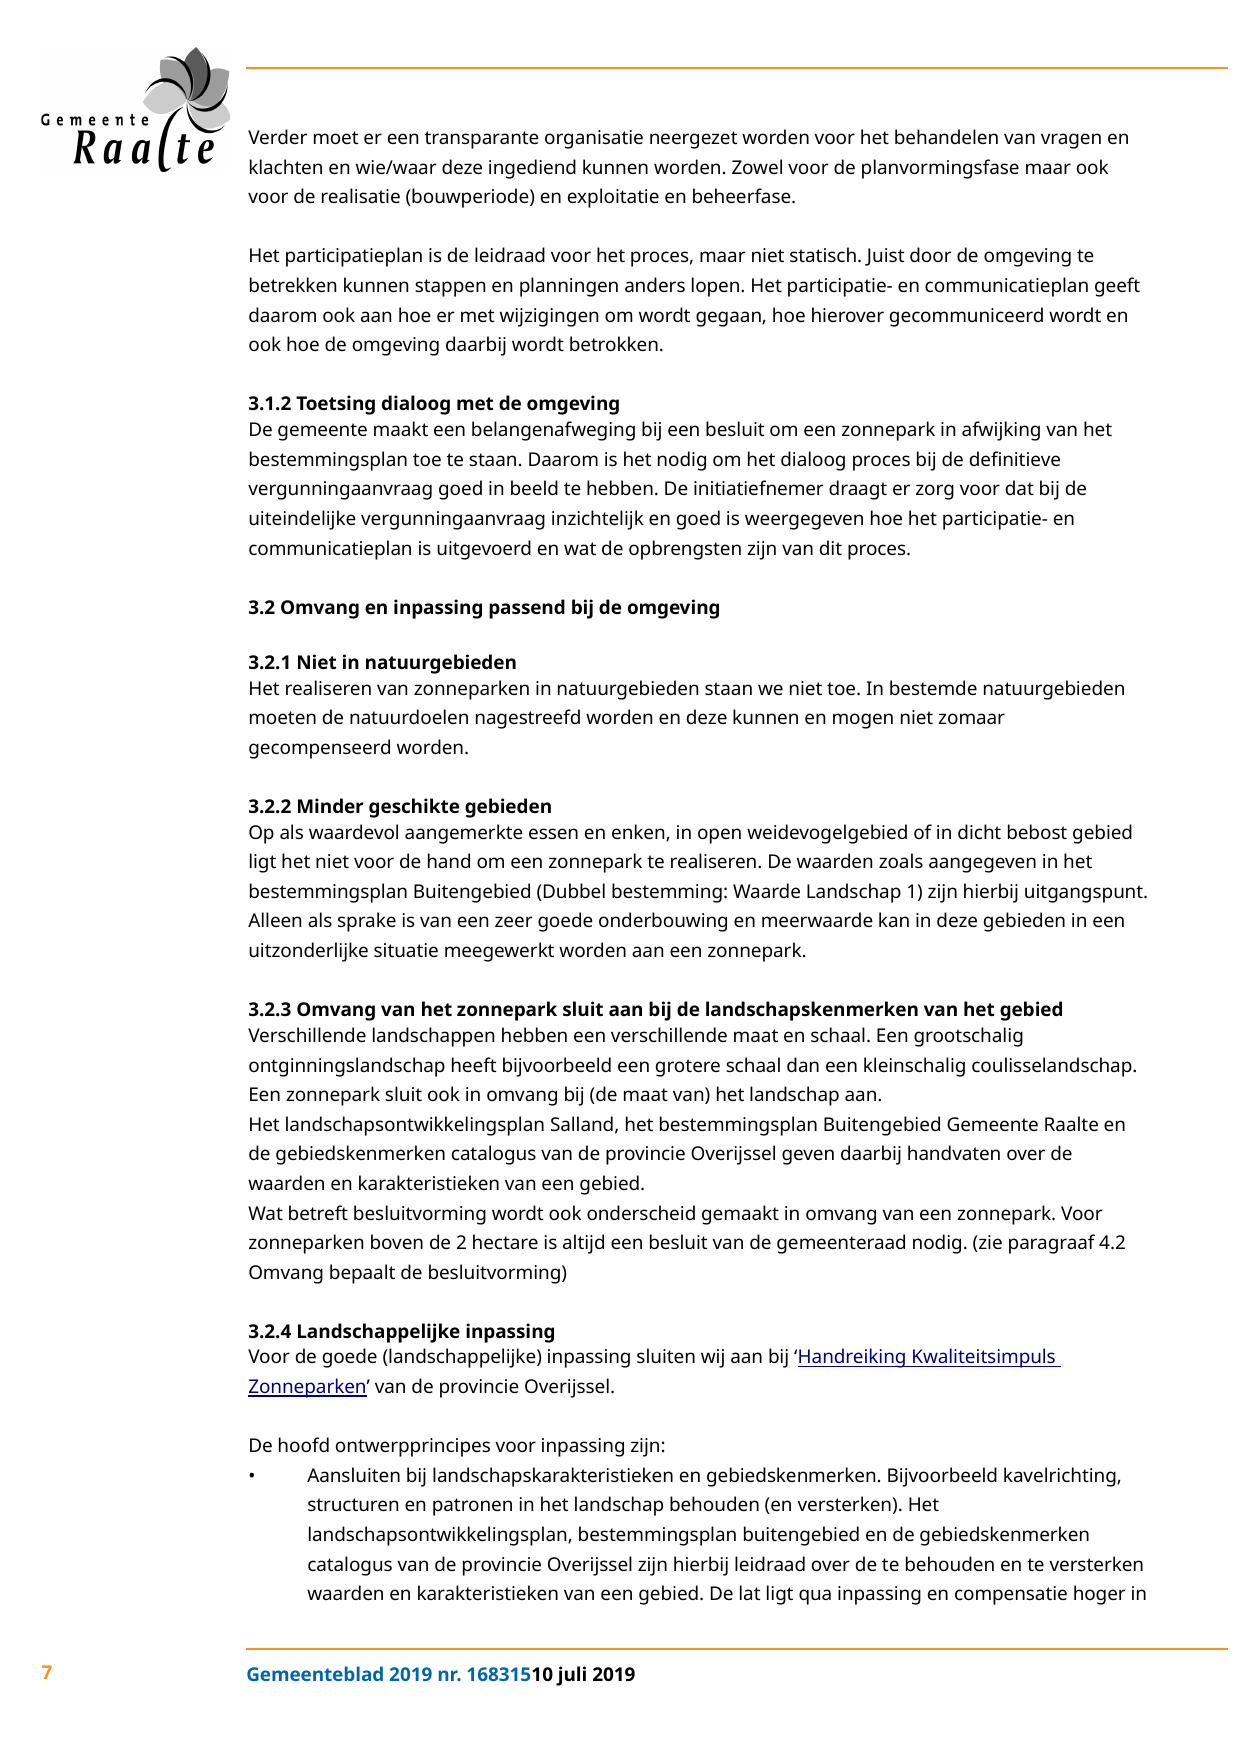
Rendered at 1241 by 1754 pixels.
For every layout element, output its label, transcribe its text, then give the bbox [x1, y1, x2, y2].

text 3.1.2 Toetsing dialoog met de omgeving [248, 391, 1152, 416]
text Voor de goede (landschappelijke) inpassing sluiten wij aan bij ‘Handreiking Kwaliteitsimpuls Zonneparken’ van de provincie Overijssel. [248, 1344, 1152, 1399]
text Het realiseren van zonneparken in natuurgebieden staan we niet toe. In bestemde natuurgebieden moeten de natuurdoelen nagestreefd worden en deze kunnen en mogen niet zomaar gecompenseerd worden. [248, 675, 1152, 760]
text De hoofd ontwerpprincipes voor inpassing zijn: [248, 1432, 1152, 1458]
text 3.2.3 Omvang van het zonnepark sluit aan bij de landschapskenmerken van het gebied [248, 996, 1152, 1022]
text De gemeente maakt een belangenafweging bij een besluit om een zonnepark in afwijking van het bestemmingsplan toe te staan. Daarom is het nodig om het dialoog proces bij de definitieve vergunningaanvraag goed in beeld te hebben. De initiatiefnemer draagt er zorg voor dat bij de uiteindelijke vergunningaanvraag inzichtelijk en goed is weergegeven hoe het participatie- en communicatieplan is uitgevoerd en wat de opbrengsten zijn van dit proces. [248, 416, 1152, 560]
text 3.2.2 Minder geschikte gebieden [248, 793, 1152, 819]
text Wat betreft besluitvorming wordt ook onderscheid gemaakt in omvang van een zonnepark. Voor zonneparken boven de 2 hectare is altijd een besluit van de gemeenteraad nodig. (zie paragraaf 4.2 Omvang bepaalt de besluitvorming) [248, 1200, 1152, 1284]
text Verschillende landschappen hebben een verschillende maat en schaal. Een grootschalig ontginningslandschap heeft bijvoorbeeld een grotere schaal dan een kleinschalig coulisselandschap. Een zonnepark sluit ook in omvang bij (de maat van) het landschap aan. [248, 1022, 1152, 1107]
text Op als waardevol aangemerkte essen en enken, in open weidevogelgebied of in dicht bebost gebied ligt het niet voor de hand om een zonnepark te realiseren. De waarden zoals aangegeven in het bestemmingsplan Buitengebied (Dubbel bestemming: Waarde Landschap 1) zijn hierbij uitgangspunt. Alleen als sprake is van een zeer goede onderbouwing en meerwaarde kan in deze gebieden in een uitzonderlijke situatie meegewerkt worden aan een zonnepark. [248, 819, 1152, 963]
text 3.2.1 Niet in natuurgebieden [248, 649, 1152, 675]
list Aansluiten bij landschapskarakteristieken en gebiedskenmerken. Bijvoorbeeld kavelrichting, structuren en patronen in het landschap behouden (en versterken). Het landschapsontwikkelingsplan, bestemmingsplan buitengebied en de gebiedskenmerken catalogus van de provincie Overijssel zijn hierbij leidraad over de te behouden en te versterken waarden en karakteristieken van een gebied. De lat ligt qua inpassing en compensatie hoger in [248, 1462, 1152, 1606]
text 3.2 Omvang en inpassing passend bij de omgeving [248, 594, 1152, 619]
picture [41, 47, 231, 172]
text Het participatieplan is de leidraad voor het proces, maar niet statisch. Juist door de omgeving te betrekken kunnen stappen en planningen anders lopen. Het participatie- en communicatieplan geeft daarom ook aan hoe er met wijzigingen om wordt gegaan, hoe hierover gecommuniceerd wordt en ook hoe de omgeving daarbij wordt betrokken. [248, 243, 1152, 357]
text 3.2.4 Landschappelijke inpassing [248, 1318, 1152, 1344]
text Het landschapsontwikkelingsplan Salland, het bestemmingsplan Buitengebied Gemeente Raalte en de gebiedskenmerken catalogus van de provincie Overijssel geven daarbij handvaten over de waarden en karakteristieken van een gebied. [248, 1111, 1152, 1196]
text Verder moet er een transparante organisatie neergezet worden voor het behandelen van vragen en klachten en wie/waar deze ingediend kunnen worden. Zowel voor de planvormingsfase maar ook voor de realisatie (bouwperiode) en exploitatie en beheerfase. [248, 124, 1152, 209]
